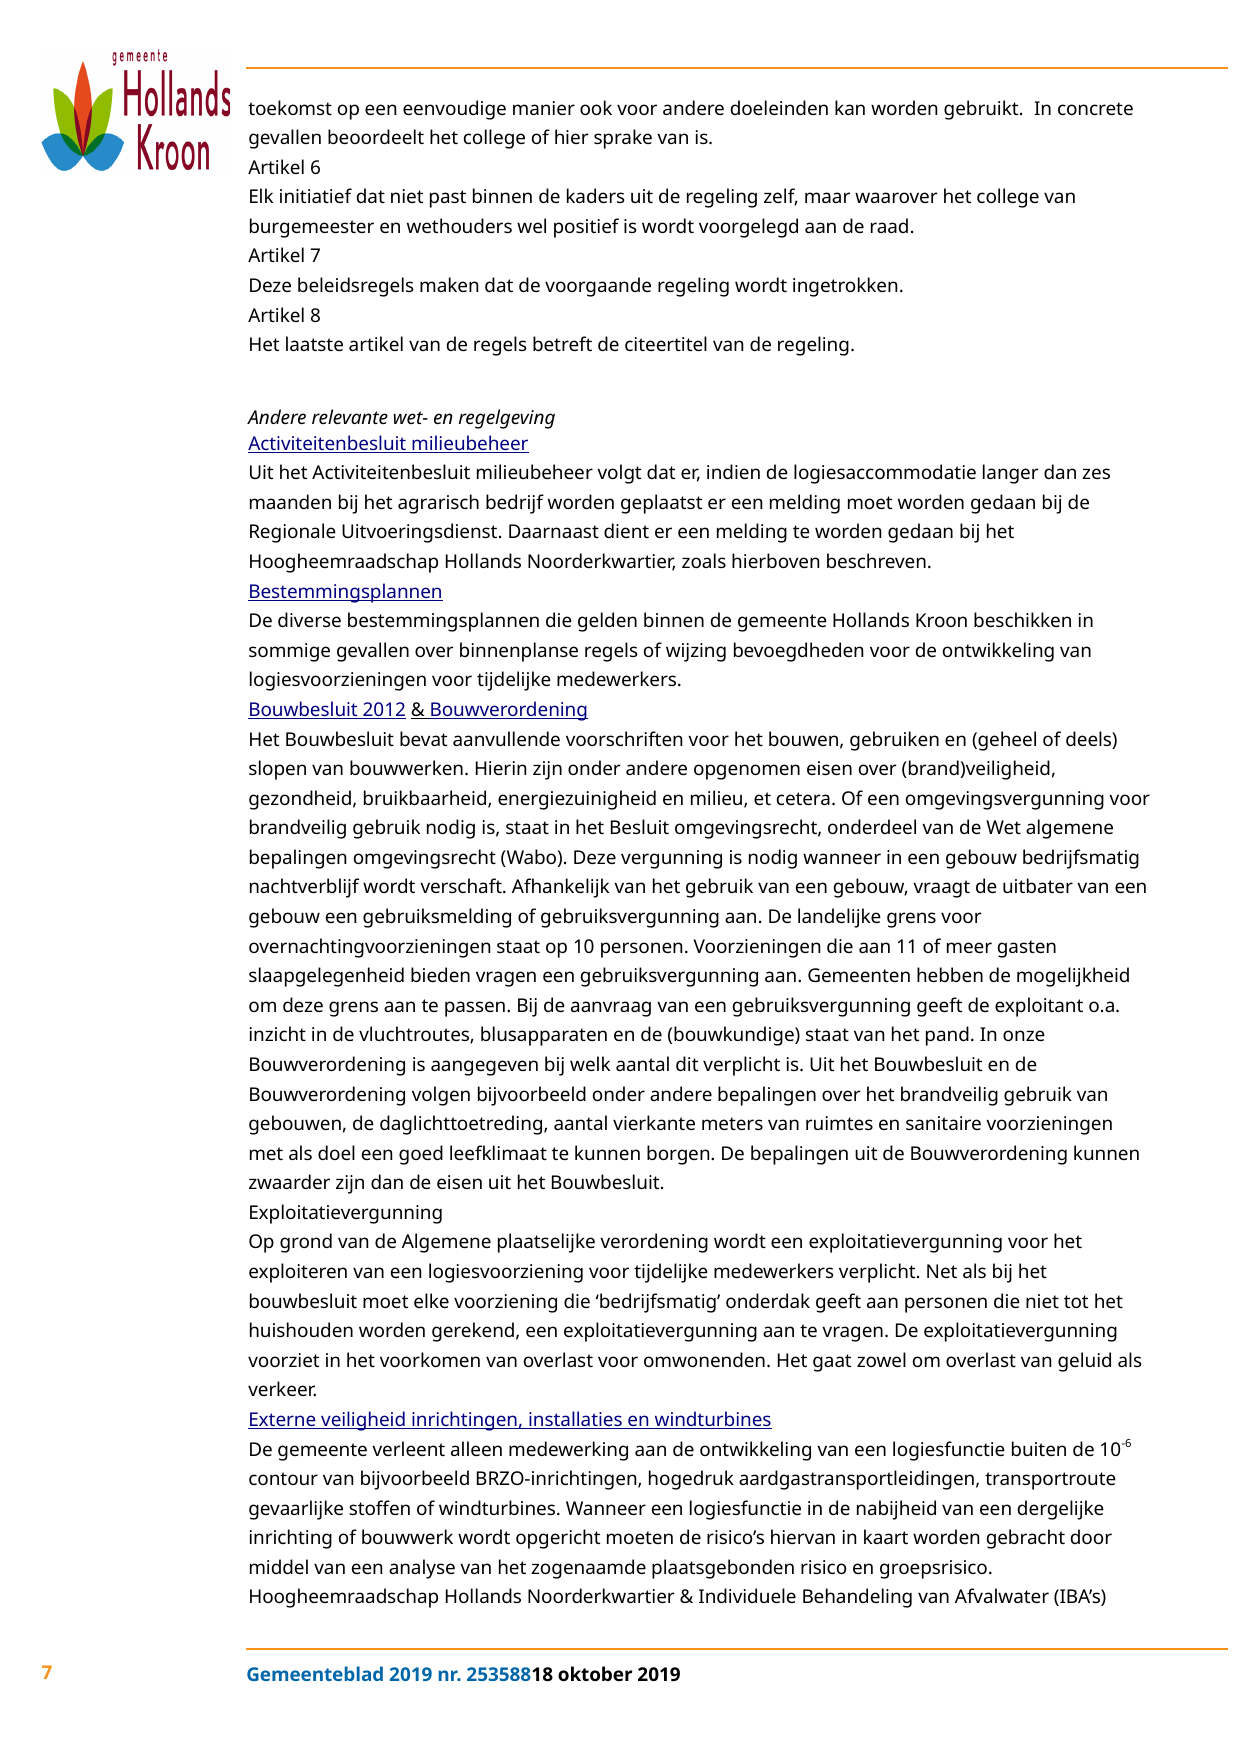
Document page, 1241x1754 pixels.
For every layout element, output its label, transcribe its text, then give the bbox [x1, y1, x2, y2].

text Deze beleidsregels maken dat de voorgaande regeling wordt ingetrokken. [248, 272, 1152, 298]
text Het Bouwbesluit bevat aanvullende voorschriften voor het bouwen, gebruiken en (geheel of deels) slopen van bouwwerken. Hierin zijn onder andere opgenomen eisen over (brand)veiligheid, gezondheid, bruikbaarheid, energiezuinigheid en milieu, et cetera. Of een omgevingsvergunning voor brandveilig gebruik nodig is, staat in het Besluit omgevingsrecht, onderdeel van de Wet algemene bepalingen omgevingsrecht (Wabo). Deze vergunning is nodig wanneer in een gebouw bedrijfsmatig nachtverblijf wordt verschaft. Afhankelijk van het gebruik van een gebouw, vraagt de uitbater van een gebouw een gebruiksmelding of gebruiksvergunning aan. De landelijke grens voor overnachtingvoorzieningen staat op 10 personen. Voorzieningen die aan 11 of meer gasten slaapgelegenheid bieden vragen een gebruiksvergunning aan. Gemeenten hebben de mogelijkheid om deze grens aan te passen. Bij de aanvraag van een gebruiksvergunning geeft de exploitant o.a. inzicht in de vluchtroutes, blusapparaten en de (bouwkundige) staat van het pand. In onze Bouwverordening is aangegeven bij welk aantal dit verplicht is. Uit het Bouwbesluit en de Bouwverordening volgen bijvoorbeeld onder andere bepalingen over het brandveilig gebruik van gebouwen, de daglichttoetreding, aantal vierkante meters van ruimtes en sanitaire voorzieningen met als doel een goed leefklimaat te kunnen borgen. De bepalingen uit de Bouwverordening kunnen zwaarder zijn dan de eisen uit het Bouwbesluit. [248, 726, 1152, 1195]
text Externe veiligheid inrichtingen, installaties en windturbines [248, 1406, 1152, 1432]
text Op grond van de Algemene plaatselijke verordening wordt een exploitatievergunning voor het exploiteren van een logiesvoorziening voor tijdelijke medewerkers verplicht. Net als bij het bouwbesluit moet elke voorziening die ‘bedrijfsmatig’ onderdak geeft aan personen die niet tot het huishouden worden gerekend, een exploitatievergunning aan te vragen. De exploitatievergunning voorziet in het voorkomen van overlast voor omwonenden. Het gaat zowel om overlast van geluid als verkeer. [248, 1229, 1152, 1402]
text toekomst op een eenvoudige manier ook voor andere doeleinden kan worden gebruikt. In concrete gevallen beoordeelt het college of hier sprake van is. [248, 95, 1152, 150]
text Uit het Activiteitenbesluit milieubeheer volgt dat er, indien de logiesaccommodatie langer dan zes maanden bij het agrarisch bedrijf worden geplaatst er een melding moet worden gedaan bij de Regionale Uitvoeringsdienst. Daarnaast dient er een melding te worden gedaan bij het Hoogheemraadschap Hollands Noorderkwartier, zoals hierboven beschreven. [248, 459, 1152, 574]
text Artikel 7 [248, 243, 1152, 268]
text De diverse bestemmingsplannen die gelden binnen de gemeente Hollands Kroon beschikken in sommige gevallen over binnenplanse regels of wijzing bevoegdheden voor de ontwikkeling van logiesvoorzieningen voor tijdelijke medewerkers. [248, 607, 1152, 692]
text Elk initiatief dat niet past binnen de kaders uit de regeling zelf, maar waarover het college van burgemeester en wethouders wel positief is wordt voorgelegd aan de raad. [248, 183, 1152, 239]
text Andere relevante wet- en regelgeving [248, 404, 1152, 430]
text Hoogheemraadschap Hollands Noorderkwartier & Individuele Behandeling van Afvalwater (IBA’s) [248, 1584, 1152, 1609]
text Artikel 6 [248, 154, 1152, 180]
text Artikel 8 [248, 302, 1152, 328]
text Exploitatievergunning [248, 1199, 1152, 1225]
text De gemeente verleent alleen medewerking aan de ontwikkeling van een logiesfunctie buiten de 10-6 contour van bijvoorbeeld BRZO-inrichtingen, hogedruk aardgastransportleidingen, transportroute gevaarlijke stoffen of windturbines. Wanneer een logiesfunctie in de nabijheid van een dergelijke inrichting of bouwwerk wordt opgericht moeten de risico’s hiervan in kaart worden gebracht door middel van een analyse van het zogenaamde plaatsgebonden risico en groepsrisico. [248, 1436, 1152, 1580]
text Bouwbesluit 2012 & Bouwverordening [248, 696, 1152, 722]
text Bestemmingsplannen [248, 578, 1152, 603]
text Het laatste artikel van de regels betreft de citeertitel van de regeling. [248, 331, 1152, 357]
text Activiteitenbesluit milieubeheer [248, 430, 1152, 456]
picture [41, 47, 231, 172]
